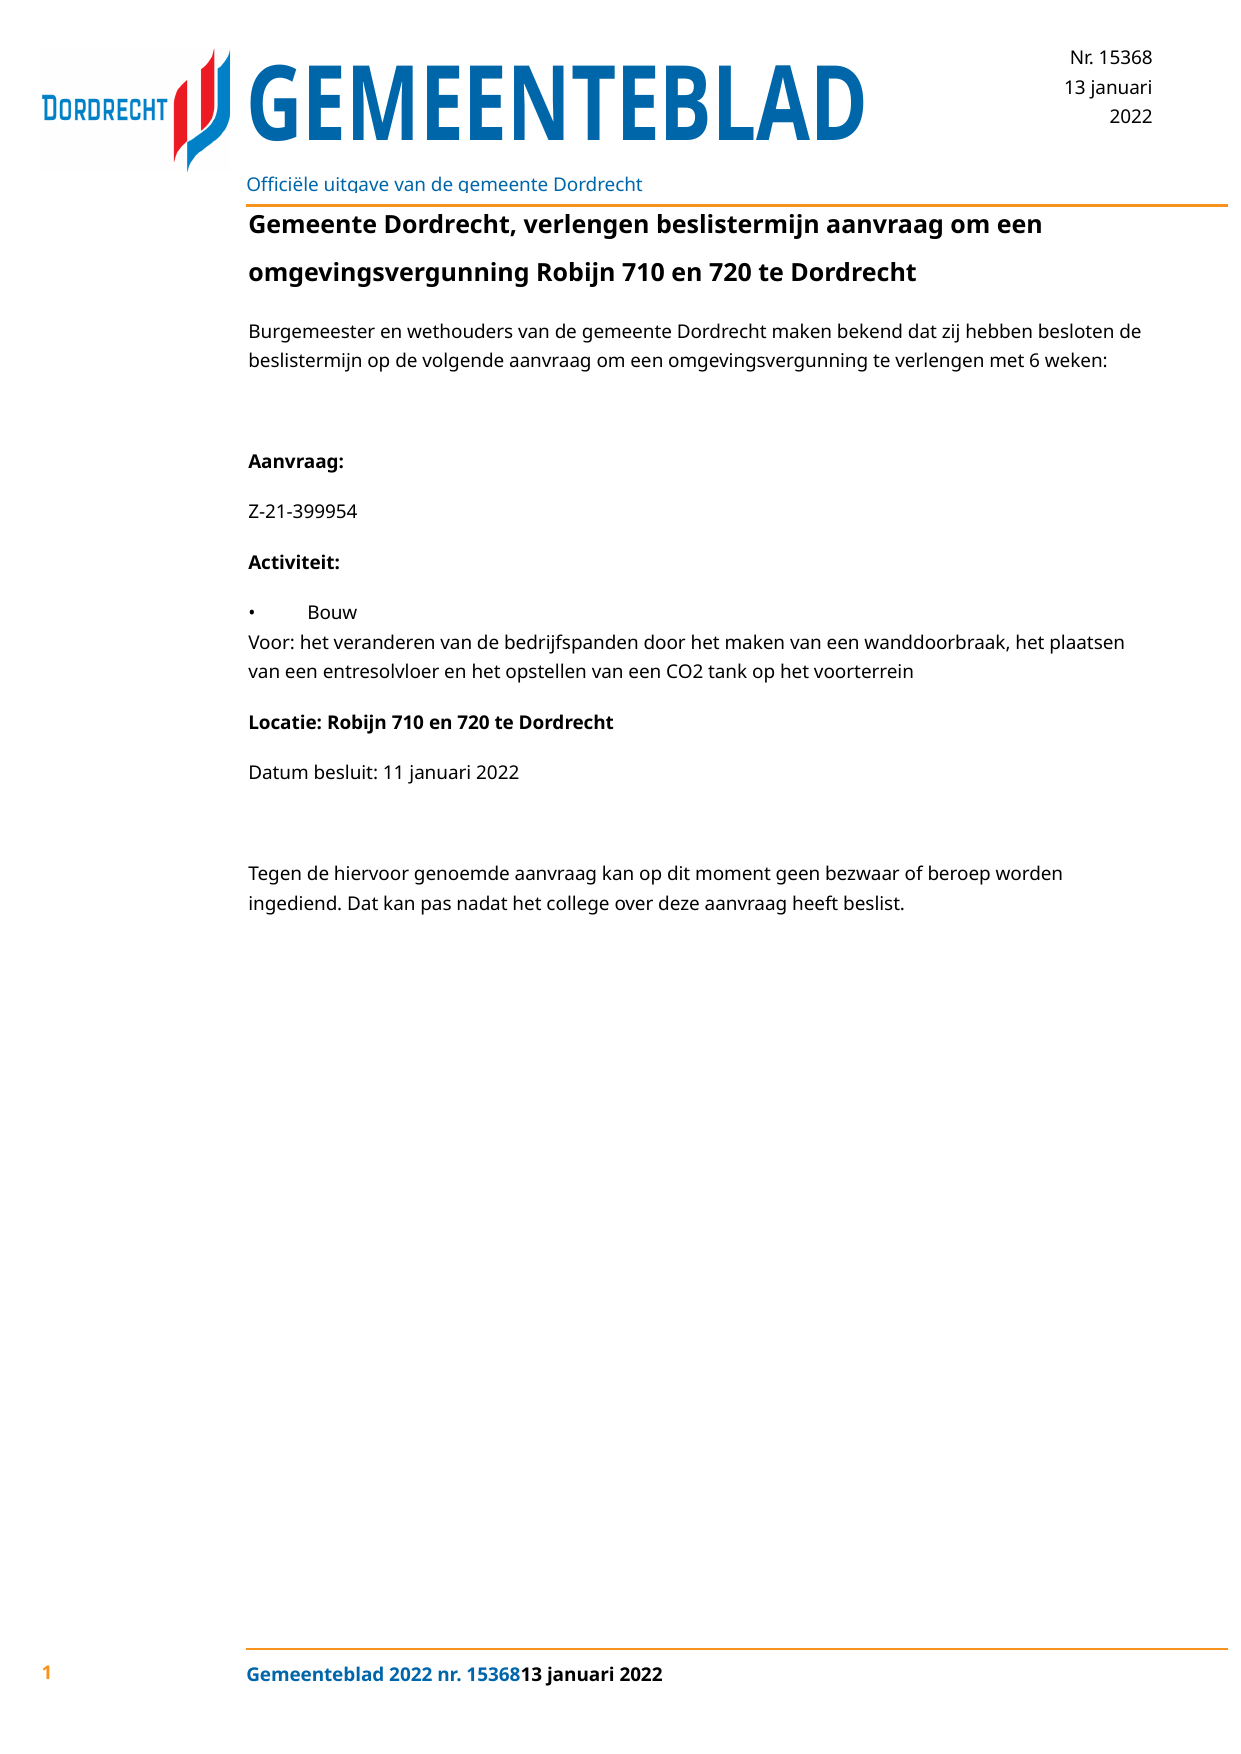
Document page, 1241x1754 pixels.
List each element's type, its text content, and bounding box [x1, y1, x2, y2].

text Z-21-399954 [248, 499, 1152, 524]
picture [41, 47, 231, 172]
text Tegen de hiervoor genoemde aanvraag kan op dit moment geen bezwaar of beroep worden ingediend. Dat kan pas nadat het college over deze aanvraag heeft beslist. [248, 860, 1152, 916]
text Gemeente Dordrecht, verlengen beslistermijn aanvraag om een omgevingsvergunning Robijn 710 en 720 te Dordrecht [248, 207, 1152, 288]
list Bouw [248, 599, 1152, 625]
text Activiteit: [248, 549, 1152, 575]
text Datum besluit: 11 januari 2022 [248, 759, 1152, 785]
text Voor: het veranderen van de bedrijfspanden door het maken van een wanddoorbraak, het plaatsen van een entresolvloer en het opstellen van een CO2 tank op het voorterrein [248, 629, 1152, 684]
text Aanvraag: [248, 448, 1152, 474]
text Burgemeester en wethouders van de gemeente Dordrecht maken bekend dat zij hebben besloten de beslistermijn op de volgende aanvraag om een omgevingsvergunning te verlengen met 6 weken: [248, 318, 1152, 373]
text Locatie: Robijn 710 en 720 te Dordrecht [248, 709, 1152, 735]
